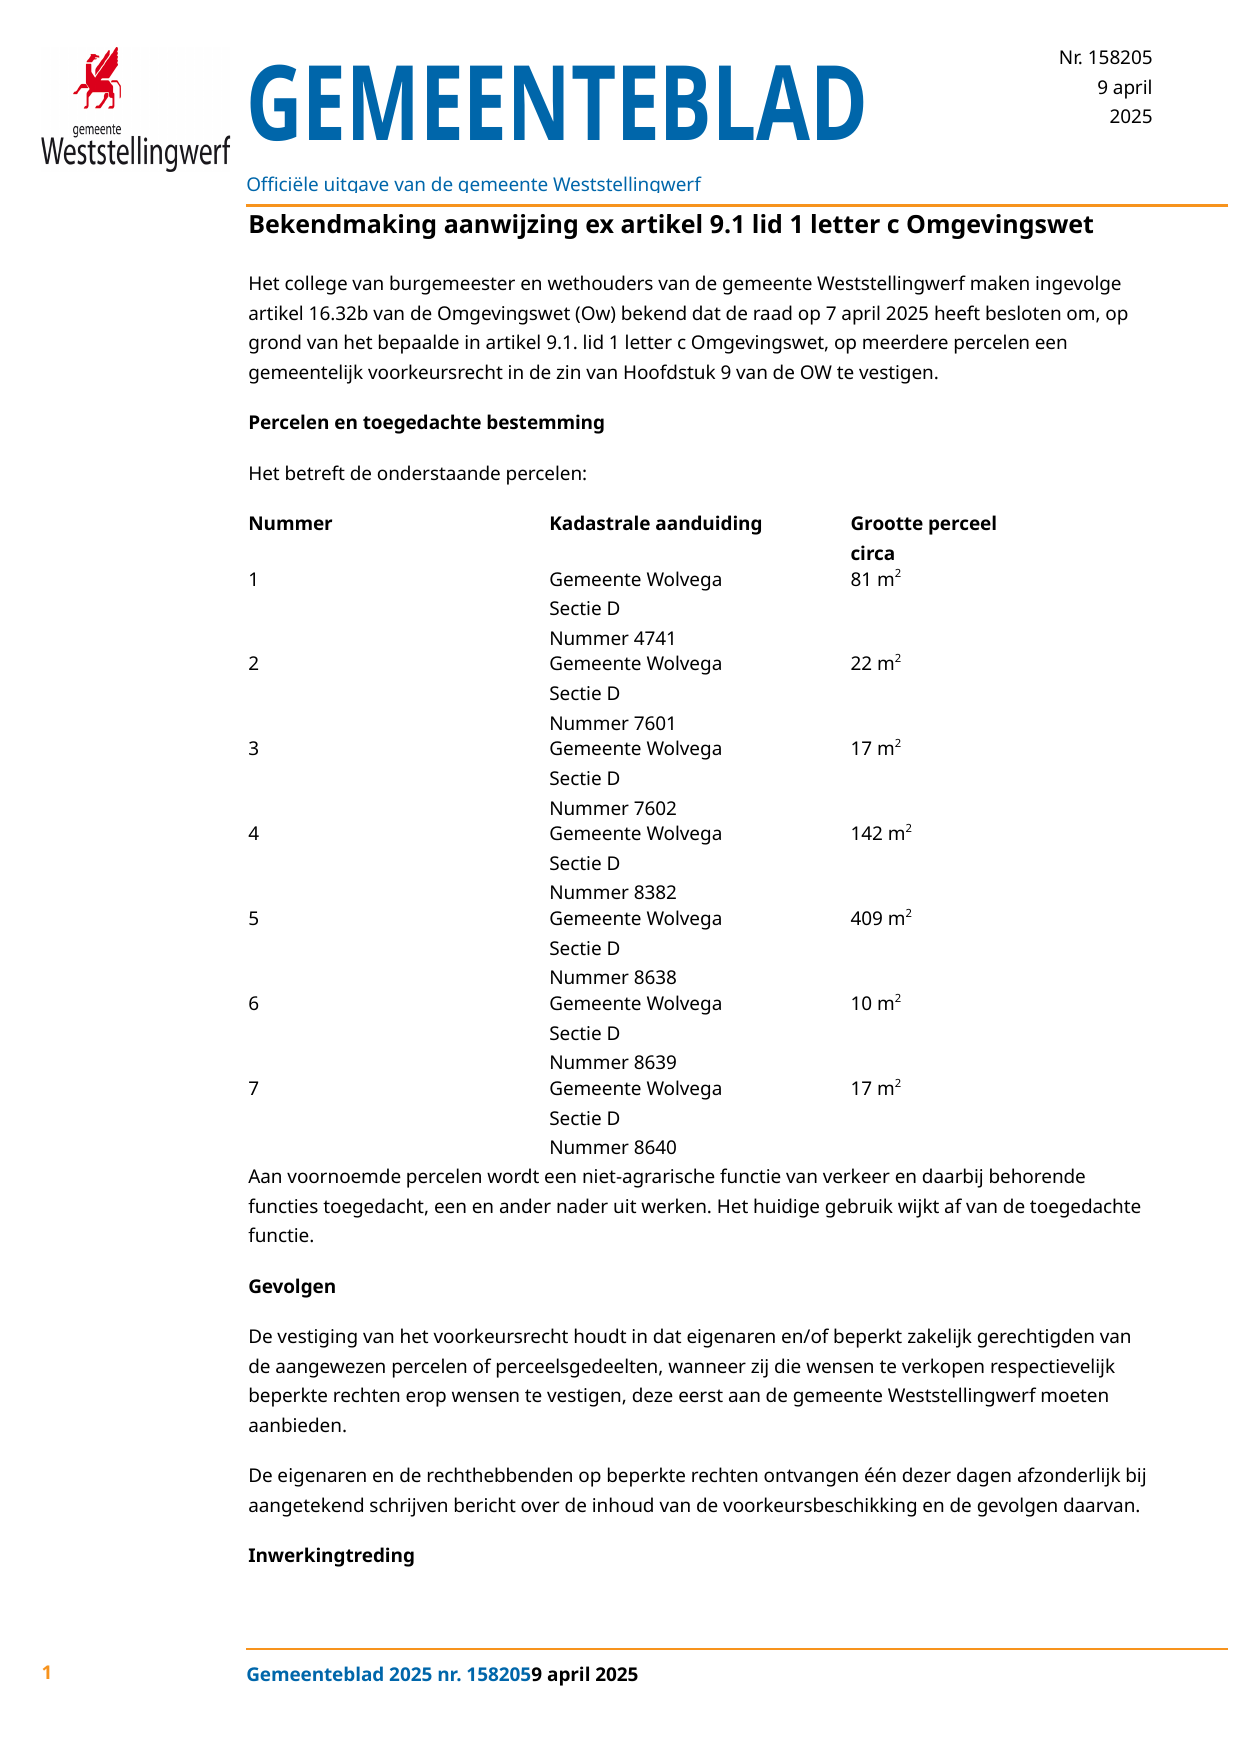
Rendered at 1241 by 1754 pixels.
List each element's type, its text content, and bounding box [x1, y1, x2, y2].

table_header Kadastrale aanduiding [549, 510, 850, 566]
text Het betreft de onderstaande percelen: [248, 460, 1152, 486]
table_cell Gemeente Wolvega Sectie D Nummer 7601 [549, 651, 850, 736]
table_header Nummer [248, 510, 549, 566]
text De eigenaren en de rechthebbenden op beperkte rechten ontvangen één dezer dagen afzonderlijk bij aangetekend schrijven bericht over de inhoud van de voorkeursbeschikking en de gevolgen daarvan. [248, 1462, 1152, 1518]
table_cell 1 [248, 566, 549, 651]
table_cell 6 [248, 990, 549, 1075]
table_cell 5 [248, 905, 549, 990]
table_cell Gemeente Wolvega Sectie D Nummer 7602 [549, 736, 850, 820]
text Inwerkingtreding [248, 1542, 1152, 1568]
text Gevolgen [248, 1273, 1152, 1298]
table_cell 4 [248, 820, 549, 905]
table_cell 81 m2 [850, 566, 1152, 651]
table_header Grootte perceel circa [850, 510, 1152, 566]
table_cell 17 m2 [850, 736, 1152, 820]
table_cell Gemeente Wolvega Sectie D Nummer 8638 [549, 905, 850, 990]
table_cell 2 [248, 651, 549, 736]
table_cell 17 m2 [850, 1075, 1152, 1160]
text De vestiging van het voorkeursrecht houdt in dat eigenaren en/of beperkt zakelijk gerechtigden van de aangewezen percelen of perceelsgedeelten, wanneer zij die wensen te verkopen respectievelijk beperkte rechten erop wensen te vestigen, deze eerst aan de gemeente Weststellingwerf moeten aanbieden. [248, 1323, 1152, 1438]
text Bekendmaking aanwijzing ex artikel 9.1 lid 1 letter c Omgevingswet [248, 207, 1152, 241]
table_cell 3 [248, 736, 549, 820]
text Het college van burgemeester en wethouders van de gemeente Weststellingwerf maken ingevolge artikel 16.32b van de Omgevingswet (Ow) bekend dat de raad op 7 april 2025 heeft besloten om, op grond van het bepaalde in artikel 9.1. lid 1 letter c Omgevingswet, op meerdere percelen een gemeentelijk voorkeursrecht in de zin van Hoofdstuk 9 van de OW te vestigen. [248, 270, 1152, 385]
table_cell 10 m2 [850, 990, 1152, 1075]
table_cell Gemeente Wolvega Sectie D Nummer 8639 [549, 990, 850, 1075]
table_cell Gemeente Wolvega Sectie D Nummer 4741 [549, 566, 850, 651]
table_cell 7 [248, 1075, 549, 1160]
table_cell Gemeente Wolvega Sectie D Nummer 8382 [549, 820, 850, 905]
table_cell 409 m2 [850, 905, 1152, 990]
text Aan voornoemde percelen wordt een niet-agrarische functie van verkeer en daarbij behorende functies toegedacht, een en ander nader uit werken. Het huidige gebruik wijkt af van de toegedachte functie. [248, 1163, 1152, 1248]
table_cell Gemeente Wolvega Sectie D Nummer 8640 [549, 1075, 850, 1160]
picture [41, 47, 231, 172]
table_cell 142 m2 [850, 820, 1152, 905]
table_cell 22 m2 [850, 651, 1152, 736]
text Percelen en toegedachte bestemming [248, 409, 1152, 435]
